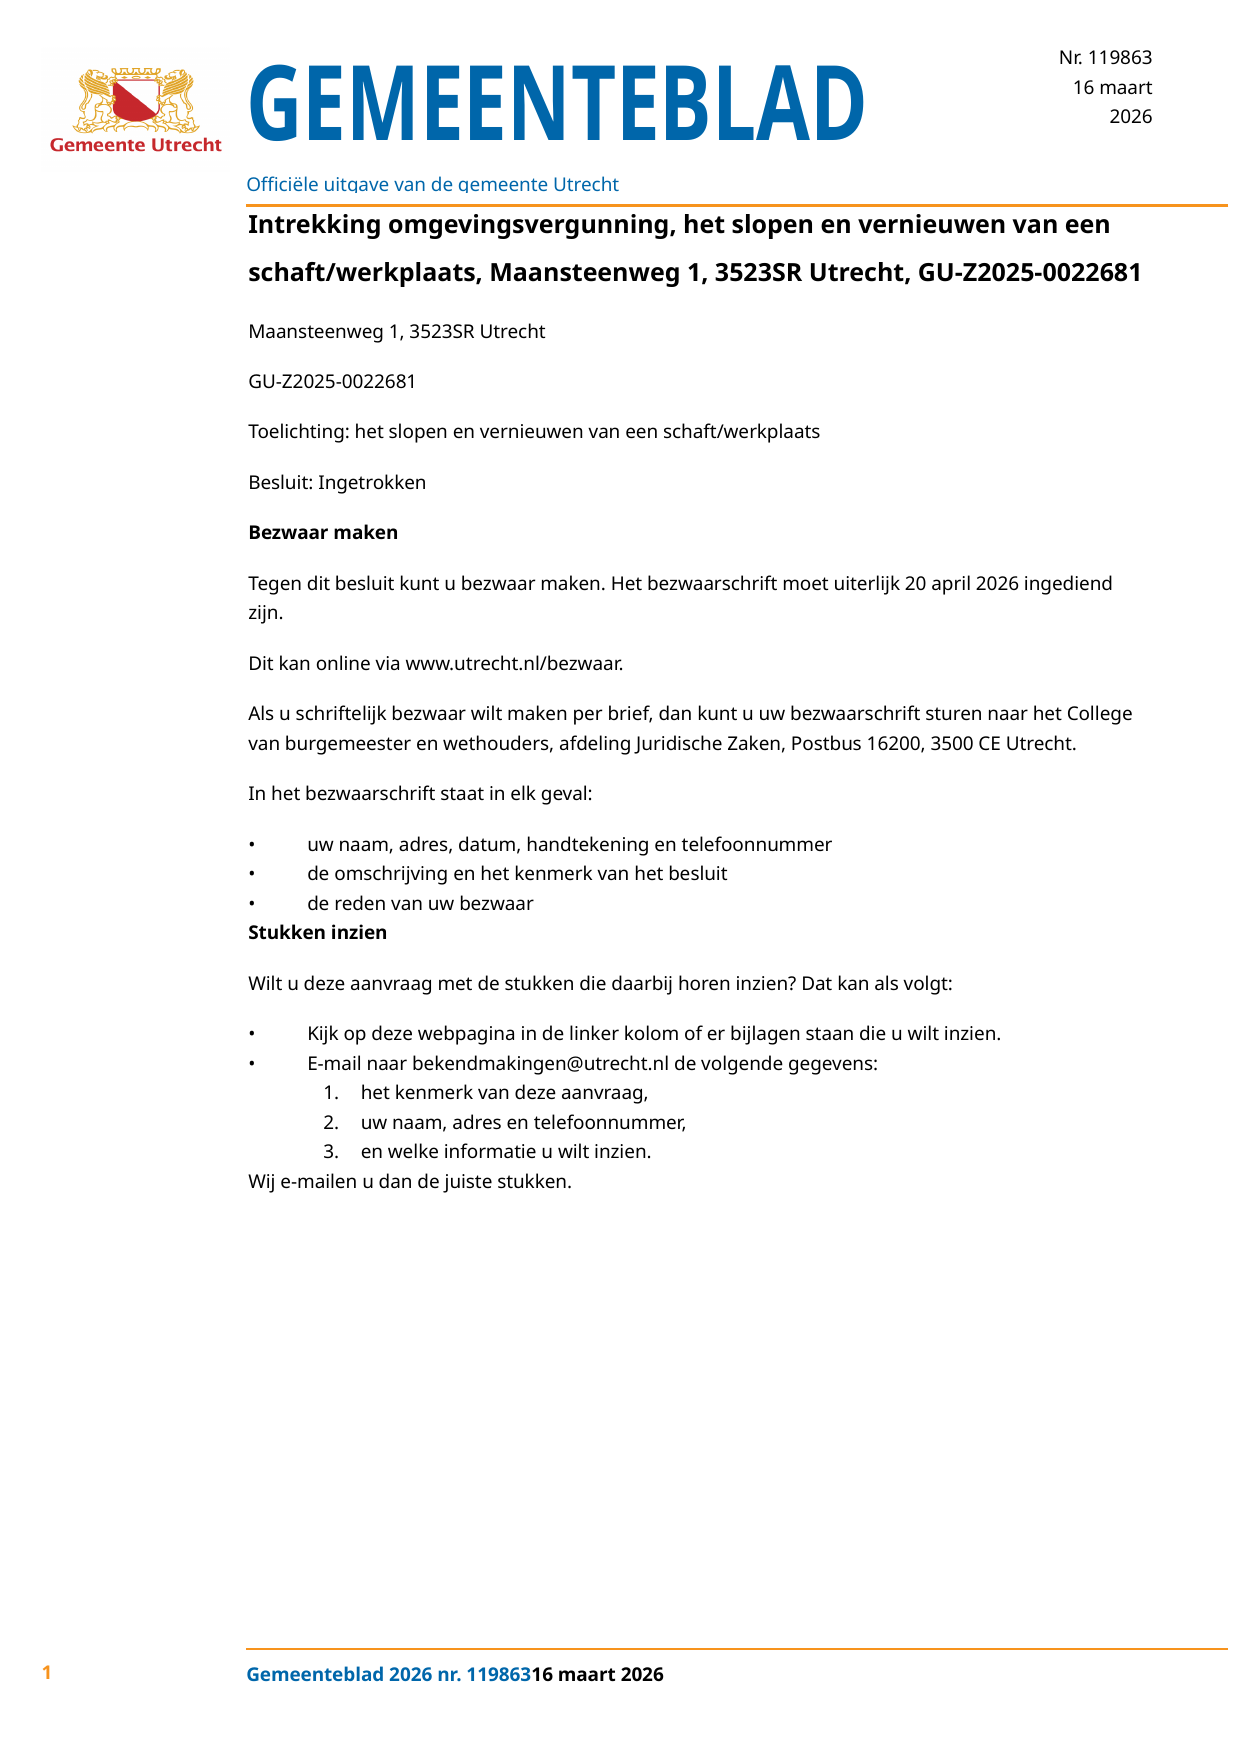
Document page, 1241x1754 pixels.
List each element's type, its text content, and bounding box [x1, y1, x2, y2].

text Wij e-mailen u dan de juiste stukken. [248, 1168, 1152, 1194]
list uw naam, adres en telefoonnummer, [323, 1109, 1152, 1135]
list en welke informatie u wilt inzien. [323, 1139, 1152, 1164]
list E-mail naar bekendmakingen@utrecht.nl de volgende gegevens: [248, 1050, 1152, 1076]
text Stukken inzien [248, 919, 1152, 945]
text In het bezwaarschrift staat in elk geval: [248, 780, 1152, 806]
text Bezwaar maken [248, 519, 1152, 545]
list de omschrijving en het kenmerk van het besluit [248, 860, 1152, 886]
text Besluit: Ingetrokken [248, 469, 1152, 495]
list het kenmerk van deze aanvraag, [323, 1079, 1152, 1105]
list de reden van uw bezwaar [248, 890, 1152, 916]
text Toelichting: het slopen en vernieuwen van een schaft/werkplaats [248, 419, 1152, 444]
text Als u schriftelijk bezwaar wilt maken per brief, dan kunt u uw bezwaarschrift sturen naar het College van burgemeester en wethouders, afdeling Juridische Zaken, Postbus 16200, 3500 CE Utrecht. [248, 700, 1152, 756]
text Maansteenweg 1, 3523SR Utrecht [248, 318, 1152, 344]
picture [41, 47, 231, 172]
list uw naam, adres, datum, handtekening en telefoonnummer [248, 831, 1152, 857]
text Wilt u deze aanvraag met de stukken die daarbij horen inzien? Dat kan als volgt: [248, 970, 1152, 996]
list Kijk op deze webpagina in de linker kolom of er bijlagen staan die u wilt inzien. [248, 1020, 1152, 1046]
text Intrekking omgevingsvergunning, het slopen en vernieuwen van een schaft/werkplaats, Maansteenweg 1, 3523SR Utrecht, GU-Z2025-0022681 [248, 207, 1152, 288]
text Tegen dit besluit kunt u bezwaar maken. Het bezwaarschrift moet uiterlijk 20 april 2026 ingediend zijn. [248, 570, 1152, 625]
text Dit kan online via www.utrecht.nl/bezwaar. [248, 650, 1152, 676]
text GU-Z2025-0022681 [248, 368, 1152, 394]
